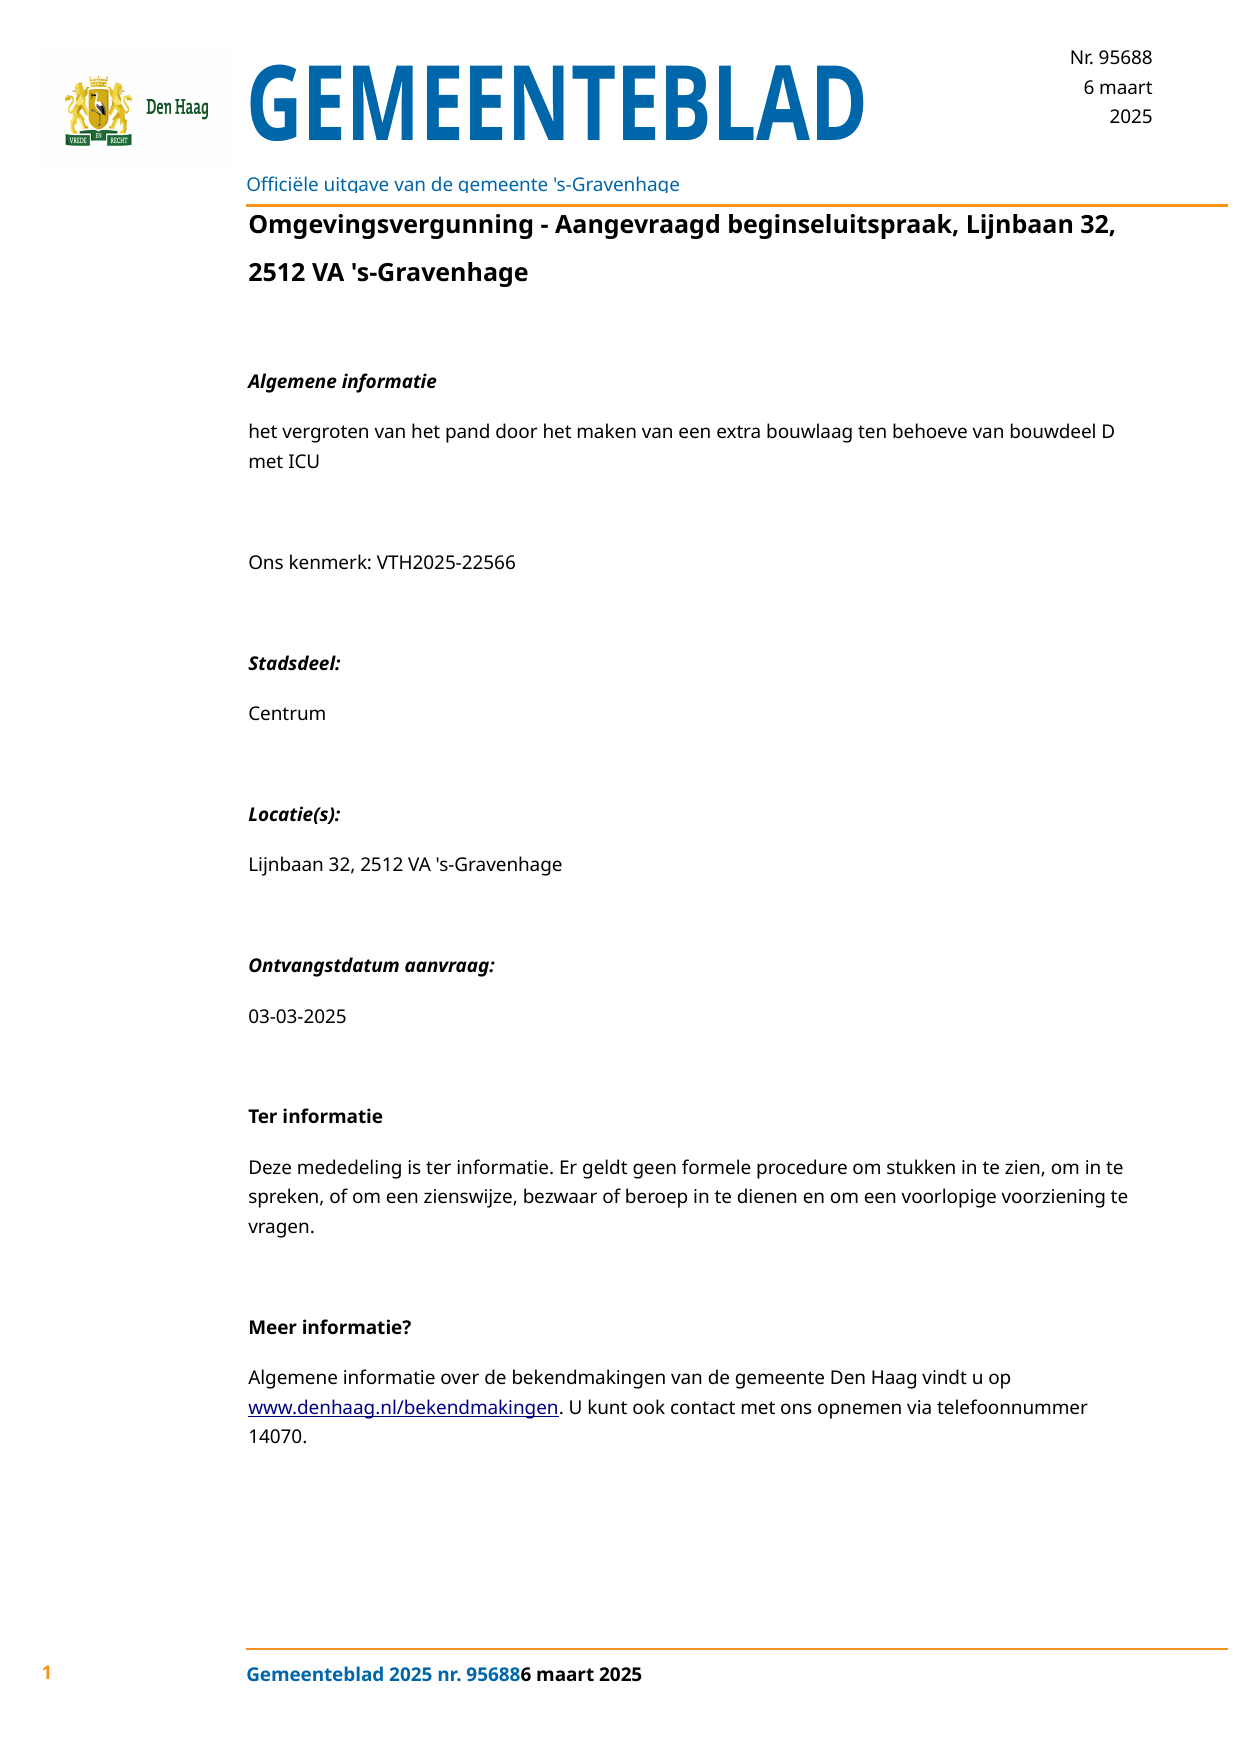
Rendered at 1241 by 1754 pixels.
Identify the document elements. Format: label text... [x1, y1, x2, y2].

text het vergroten van het pand door het maken van een extra bouwlaag ten behoeve van bouwdeel D met ICU [248, 419, 1152, 474]
text 03-03-2025 [248, 1003, 1152, 1029]
text Ontvangstdatum aanvraag: [248, 952, 1152, 978]
text Ons kenmerk: VTH2025-22566 [248, 549, 1152, 575]
text Deze mededeling is ter informatie. Er geldt geen formele procedure om stukken in te zien, om in te spreken, of om een zienswijze, bezwaar of beroep in te dienen en om een voorlopige voorziening te vragen. [248, 1154, 1152, 1239]
text Algemene informatie [248, 368, 1152, 394]
text Stadsdeel: [248, 650, 1152, 676]
text Meer informatie? [248, 1314, 1152, 1340]
text Locatie(s): [248, 801, 1152, 827]
text Centrum [248, 700, 1152, 726]
text Omgevingsvergunning - Aangevraagd beginseluitspraak, Lijnbaan 32, 2512 VA 's-Gravenhage [248, 207, 1152, 288]
text Algemene informatie over de bekendmakingen van de gemeente Den Haag vindt u op www.denhaag.nl/bekendmakingen. U kunt ook contact met ons opnemen via telefoonnummer 14070. [248, 1364, 1152, 1449]
text Ter informatie [248, 1104, 1152, 1129]
text Lijnbaan 32, 2512 VA 's-Gravenhage [248, 852, 1152, 877]
picture [41, 47, 231, 172]
